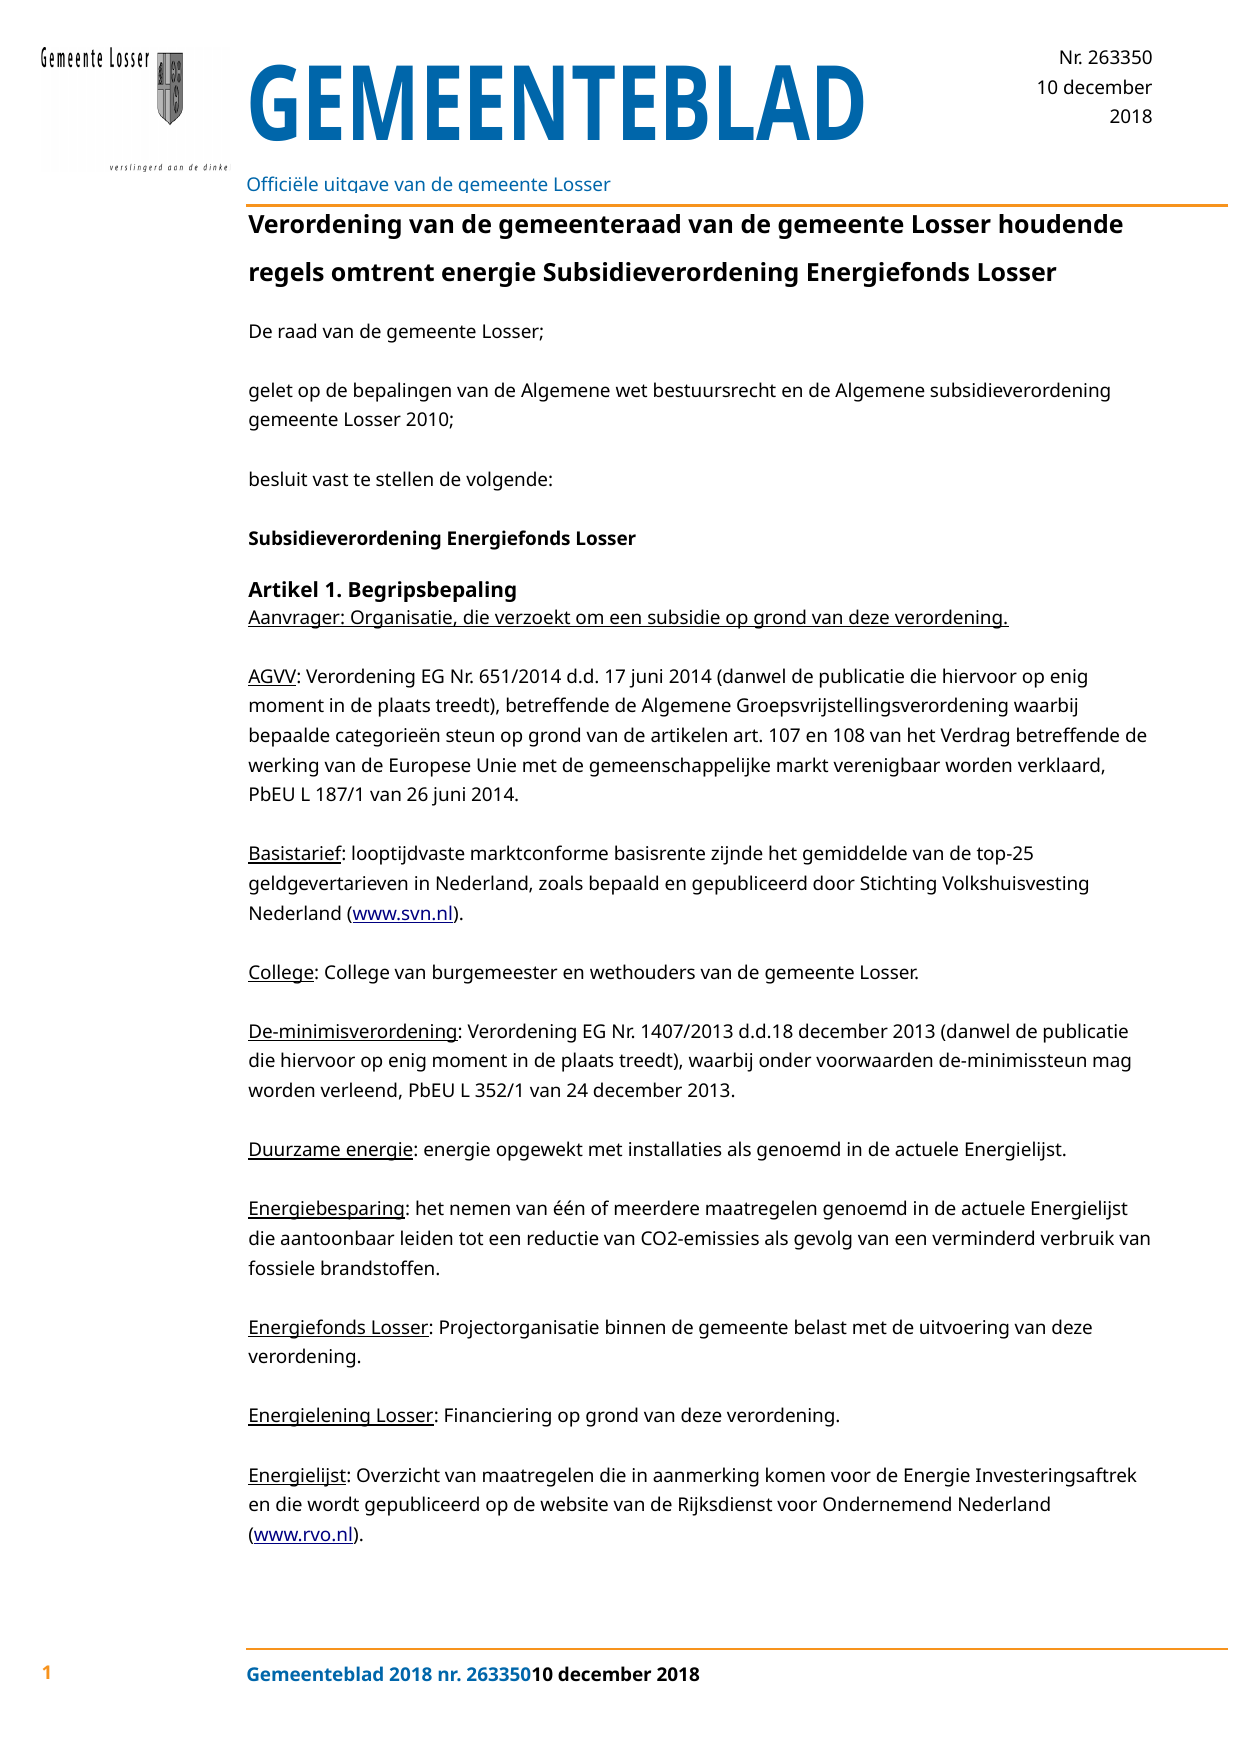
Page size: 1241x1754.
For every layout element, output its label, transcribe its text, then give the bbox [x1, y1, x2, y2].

picture [41, 47, 231, 172]
text De-minimisverordening: Verordening EG Nr. 1407/2013 d.d.18 december 2013 (danwel de publicatie die hiervoor op enig moment in de plaats treedt), waarbij onder voorwaarden de-minimissteun mag worden verleend, PbEU L 352/1 van 24 december 2013. [248, 1018, 1152, 1103]
text AGVV: Verordening EG Nr. 651/2014 d.d. 17 juni 2014 (danwel de publicatie die hiervoor op enig moment in de plaats treedt), betreffende de Algemene Groepsvrijstellingsverordening waarbij bepaalde categorieën steun op grond van de artikelen art. 107 en 108 van het Verdrag betreffende de werking van de Europese Unie met de gemeenschappelijke markt verenigbaar worden verklaard, PbEU L 187/1 van 26 juni 2014. [248, 663, 1152, 807]
text Energielening Losser: Financiering op grond van deze verordening. [248, 1403, 1152, 1428]
text Subsidieverordening Energiefonds Losser [248, 525, 1152, 551]
text Energiebesparing: het nemen van één of meerdere maatregelen genoemd in de actuele Energielijst die aantoonbaar leiden tot een reductie van CO2-emissies als gevolg van een verminderd verbruik van fossiele brandstoffen. [248, 1196, 1152, 1280]
text gelet op de bepalingen van de Algemene wet bestuursrecht en de Algemene subsidieverordening gemeente Losser 2010; [248, 377, 1152, 432]
text Basistarief: looptijdvaste marktconforme basisrente zijnde het gemiddelde van de top-25 geldgevertarieven in Nederland, zoals bepaald en gepubliceerd door Stichting Volkshuisvesting Nederland (www.svn.nl). [248, 841, 1152, 925]
text Energiefonds Losser: Projectorganisatie binnen de gemeente belast met de uitvoering van deze verordening. [248, 1314, 1152, 1369]
text Artikel 1. Begripsbepaling [248, 575, 1152, 604]
text Energielijst: Overzicht van maatregelen die in aanmerking komen voor de Energie Investeringsaftrek en die wordt gepubliceerd op de website van de Rijksdienst voor Ondernemend Nederland (www.rvo.nl). [248, 1462, 1152, 1547]
text De raad van de gemeente Losser; [248, 318, 1152, 344]
text Aanvrager: Organisatie, die verzoekt om een subsidie op grond van deze verordening. [248, 604, 1152, 629]
text besluit vast te stellen de volgende: [248, 466, 1152, 492]
text Duurzame energie: energie opgewekt met installaties als genoemd in de actuele Energielijst. [248, 1136, 1152, 1162]
text Verordening van de gemeenteraad van de gemeente Losser houdende regels omtrent energie Subsidieverordening Energiefonds Losser [248, 207, 1152, 288]
text College: College van burgemeester en wethouders van de gemeente Losser. [248, 959, 1152, 984]
